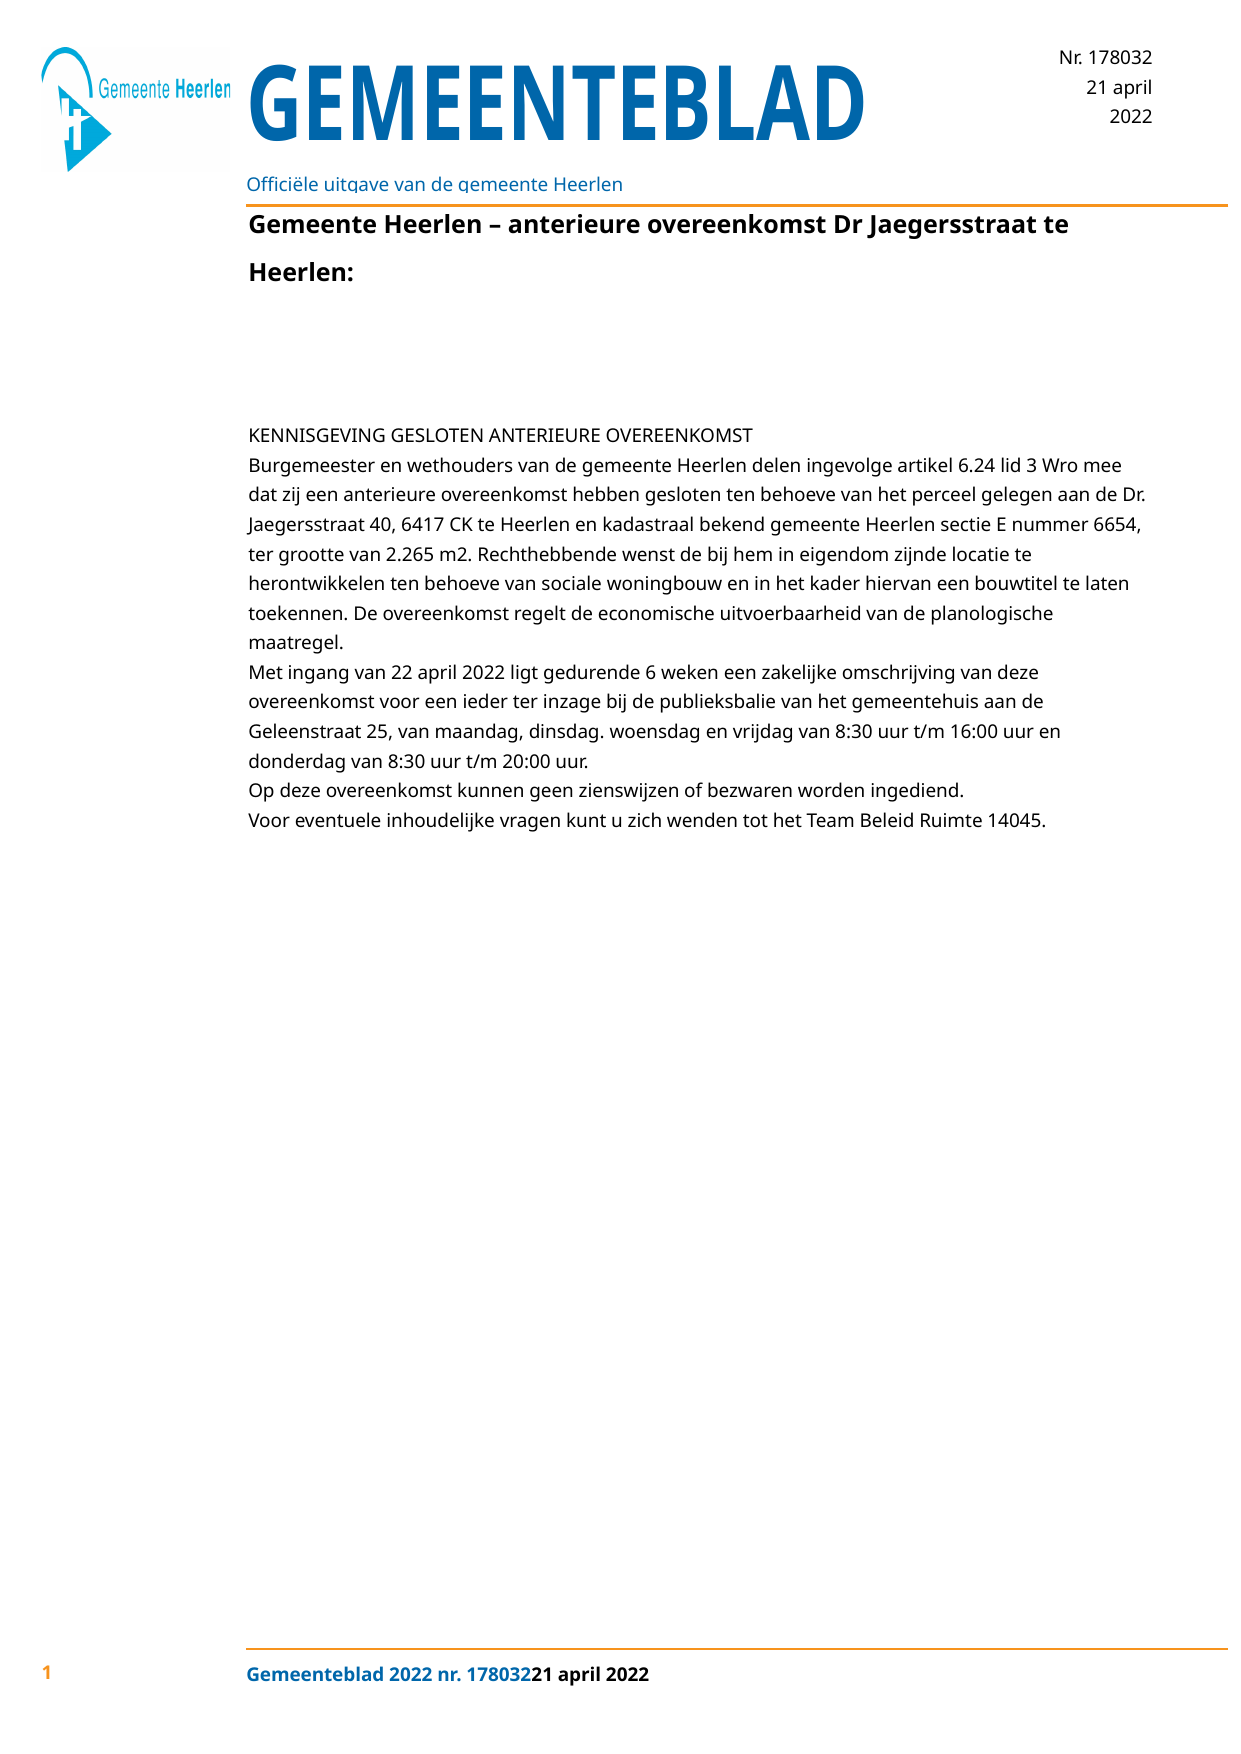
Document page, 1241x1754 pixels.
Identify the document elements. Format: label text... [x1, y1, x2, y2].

text Met ingang van 22 april 2022 ligt gedurende 6 weken een zakelijke omschrijving van deze overeenkomst voor een ieder ter inzage bij de publieksbalie van het gemeentehuis aan de Geleenstraat 25, van maandag, dinsdag. woensdag en vrijdag van 8:30 uur t/m 16:00 uur en donderdag van 8:30 uur t/m 20:00 uur. [248, 659, 1152, 774]
text Op deze overeenkomst kunnen geen zienswijzen of bezwaren worden ingediend. [248, 777, 1152, 803]
picture [41, 47, 59, 70]
text Gemeente Heerlen – anterieure overeenkomst Dr Jaegersstraat te Heerlen: [248, 207, 1152, 288]
text Voor eventuele inhoudelijke vragen kunt u zich wenden tot het Team Beleid Ruimte 14045. [248, 807, 1152, 833]
text KENNISGEVING GESLOTEN ANTERIEURE OVEREENKOMST [248, 422, 1152, 448]
picture [41, 47, 231, 172]
text Burgemeester en wethouders van de gemeente Heerlen delen ingevolge artikel 6.24 lid 3 Wro mee dat zij een anterieure overeenkomst hebben gesloten ten behoeve van het perceel gelegen aan de Dr. Jaegersstraat 40, 6417 CK te Heerlen en kadastraal bekend gemeente Heerlen sectie E nummer 6654, ter grootte van 2.265 m2. Rechthebbende wenst de bij hem in eigendom zijnde locatie te herontwikkelen ten behoeve van sociale woningbouw en in het kader hiervan een bouwtitel te laten toekennen. De overeenkomst regelt de economische uitvoerbaarheid van de planologische maatregel. [248, 452, 1152, 655]
